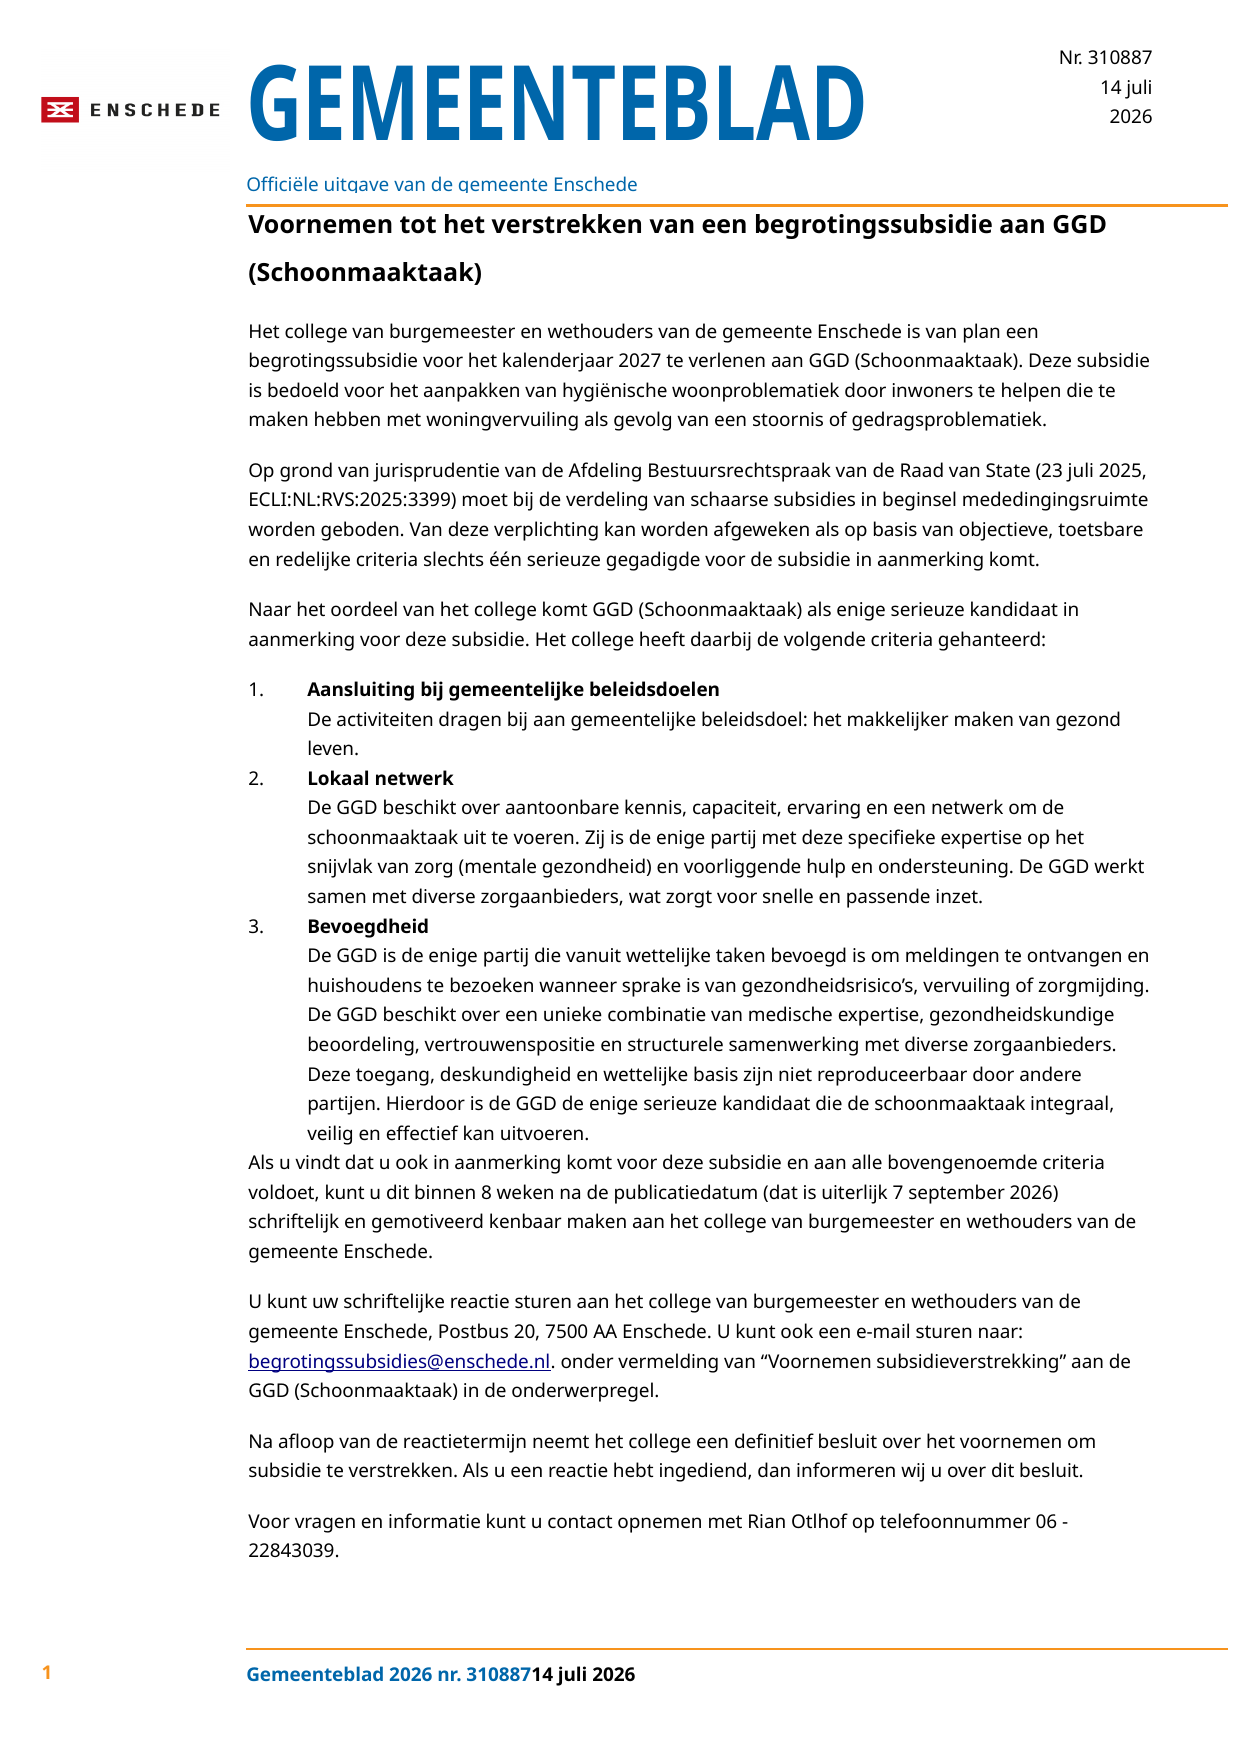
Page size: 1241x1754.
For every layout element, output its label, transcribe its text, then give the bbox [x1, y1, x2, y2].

list De activiteiten dragen bij aan gemeentelijke beleidsdoel: het makkelijker maken van gezond leven. [248, 706, 1152, 761]
list Lokaal netwerk [248, 765, 1152, 791]
text Voor vragen en informatie kunt u contact opnemen met Rian Otlhof op telefoonnummer 06 - 22843039. [248, 1508, 1152, 1563]
picture [41, 47, 231, 172]
text U kunt uw schriftelijke reactie sturen aan het college van burgemeester en wethouders van de gemeente Enschede, Postbus 20, 7500 AA Enschede. U kunt ook een e-mail sturen naar: begrotingssubsidies@enschede.nl. onder vermelding van “Voornemen subsidieverstrekking” aan de GGD (Schoonmaaktaak) in de onderwerpregel. [248, 1289, 1152, 1403]
text Naar het oordeel van het college komt GGD (Schoonmaaktaak) als enige serieuze kandidaat in aanmerking voor deze subsidie. Het college heeft daarbij de volgende criteria gehanteerd: [248, 596, 1152, 652]
text Het college van burgemeester en wethouders van de gemeente Enschede is van plan een begrotingssubsidie voor het kalenderjaar 2027 te verlenen aan GGD (Schoonmaaktaak). Deze subsidie is bedoeld voor het aanpakken van hygiënische woonproblematiek door inwoners te helpen die te maken hebben met woningvervuiling als gevolg van een stoornis of gedragsproblematiek. [248, 318, 1152, 432]
list De GGD is de enige partij die vanuit wettelijke taken bevoegd is om meldingen te ontvangen en huishoudens te bezoeken wanneer sprake is van gezondheidsrisico’s, vervuiling of zorgmijding. De GGD beschikt over een unieke combinatie van medische expertise, gezondheidskundige beoordeling, vertrouwenspositie en structurele samenwerking met diverse zorgaanbieders. Deze toegang, deskundigheid en wettelijke basis zijn niet reproduceerbaar door andere partijen. Hierdoor is de GGD de enige serieuze kandidaat die de schoonmaaktaak integraal, veilig en effectief kan uitvoeren. [248, 942, 1152, 1146]
text Als u vindt dat u ook in aanmerking komt voor deze subsidie en aan alle bovengenoemde criteria voldoet, kunt u dit binnen 8 weken na de publicatiedatum (dat is uiterlijk 7 september 2026) schriftelijk en gemotiveerd kenbaar maken aan het college van burgemeester en wethouders van de gemeente Enschede. [248, 1149, 1152, 1264]
text Voornemen tot het verstrekken van een begrotingssubsidie aan GGD (Schoonmaaktaak) [248, 207, 1152, 288]
list Aansluiting bij gemeentelijke beleidsdoelen [248, 676, 1152, 702]
text Op grond van jurisprudentie van de Afdeling Bestuursrechtspraak van de Raad van State (23 juli 2025, ECLI:NL:RVS:2025:3399) moet bij de verdeling van schaarse subsidies in beginsel mededingingsruimte worden geboden. Van deze verplichting kan worden afgeweken als op basis van objectieve, toetsbare en redelijke criteria slechts één serieuze gegadigde voor de subsidie in aanmerking komt. [248, 457, 1152, 572]
text Na afloop van de reactietermijn neemt het college een definitief besluit over het voornemen om subsidie te verstrekken. Als u een reactie hebt ingediend, dan informeren wij u over dit besluit. [248, 1428, 1152, 1483]
list De GGD beschikt over aantoonbare kennis, capaciteit, ervaring en een netwerk om de schoonmaaktaak uit te voeren. Zij is de enige partij met deze specifieke expertise op het snijvlak van zorg (mentale gezondheid) en voorliggende hulp en ondersteuning. De GGD werkt samen met diverse zorgaanbieders, wat zorgt voor snelle en passende inzet. [248, 794, 1152, 909]
list Bevoegdheid [248, 913, 1152, 939]
